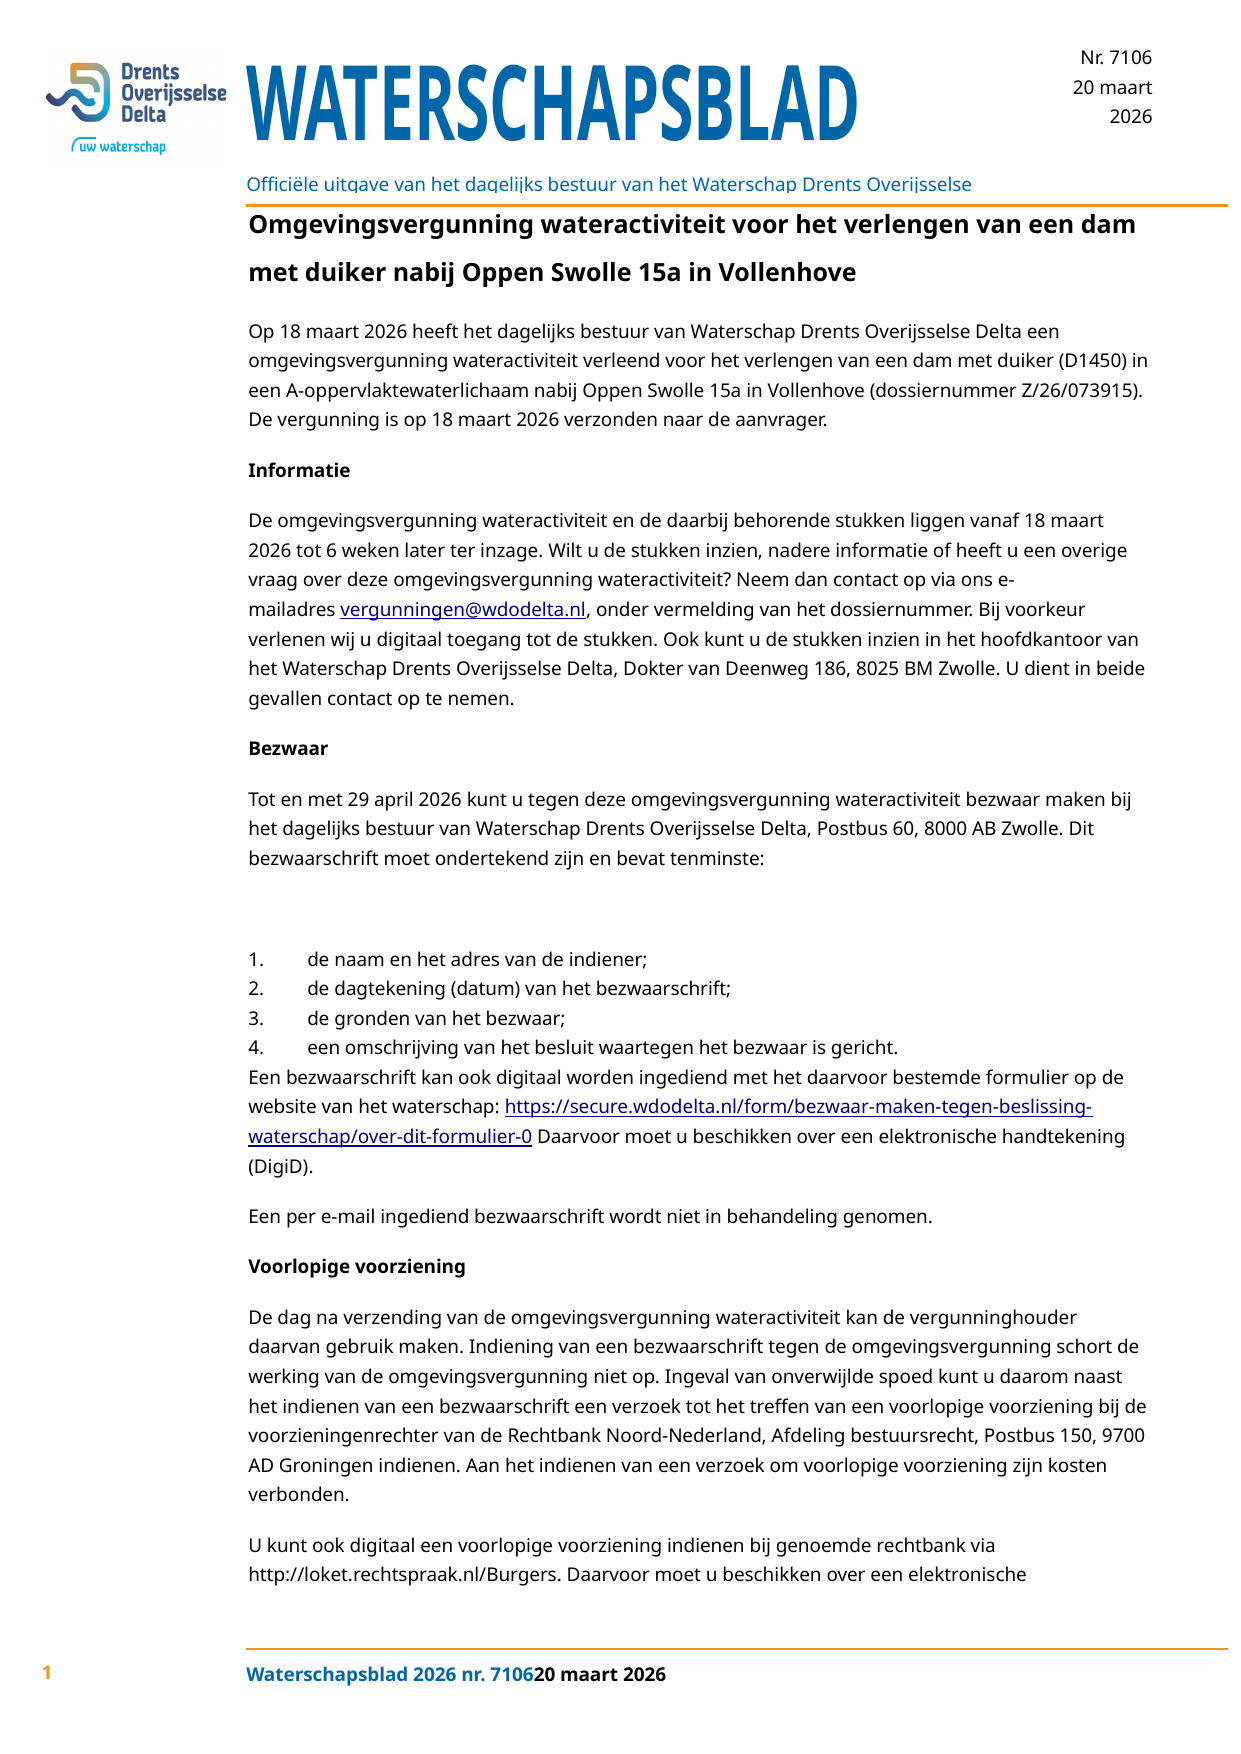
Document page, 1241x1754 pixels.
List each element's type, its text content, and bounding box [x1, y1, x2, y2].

text Voorlopige voorziening [248, 1254, 1152, 1279]
list de naam en het adres van de indiener; [248, 946, 1152, 972]
picture [41, 47, 231, 172]
text Tot en met 29 april 2026 kunt u tegen deze omgevingsvergunning wateractiviteit bezwaar maken bij het dagelijks bestuur van Waterschap Drents Overijsselse Delta, Postbus 60, 8000 AB Zwolle. Dit bezwaarschrift moet ondertekend zijn en bevat tenminste: [248, 786, 1152, 871]
text De dag na verzending van de omgevingsvergunning wateractiviteit kan de vergunninghouder daarvan gebruik maken. Indiening van een bezwaarschrift tegen de omgevingsvergunning schort de werking van de omgevingsvergunning niet op. Ingeval van onverwijlde spoed kunt u daarom naast het indienen van een bezwaarschrift een verzoek tot het treffen van een voorlopige voorziening bij de voorzieningenrechter van de Rechtbank Noord-Nederland, Afdeling bestuursrecht, Postbus 150, 9700 AD Groningen indienen. Aan het indienen van een verzoek om voorlopige voorziening zijn kosten verbonden. [248, 1304, 1152, 1507]
text Een per e-mail ingediend bezwaarschrift wordt niet in behandeling genomen. [248, 1203, 1152, 1229]
text Op 18 maart 2026 heeft het dagelijks bestuur van Waterschap Drents Overijsselse Delta een omgevingsvergunning wateractiviteit verleend voor het verlengen van een dam met duiker (D1450) in een A-oppervlaktewaterlichaam nabij Oppen Swolle 15a in Vollenhove (dossiernummer Z/26/073915). De vergunning is op 18 maart 2026 verzonden naar de aanvrager. [248, 318, 1152, 432]
text De omgevingsvergunning wateractiviteit en de daarbij behorende stukken liggen vanaf 18 maart 2026 tot 6 weken later ter inzage. Wilt u de stukken inzien, nadere informatie of heeft u een overige vraag over deze omgevingsvergunning wateractiviteit? Neem dan contact op via ons e-mailadres vergunningen@wdodelta.nl, onder vermelding van het dossiernummer. Bij voorkeur verlenen wij u digitaal toegang tot de stukken. Ook kunt u de stukken inzien in het hoofdkantoor van het Waterschap Drents Overijsselse Delta, Dokter van Deenweg 186, 8025 BM Zwolle. U dient in beide gevallen contact op te nemen. [248, 507, 1152, 711]
list de dagtekening (datum) van het bezwaarschrift; [248, 975, 1152, 1001]
text Informatie [248, 457, 1152, 483]
list een omschrijving van het besluit waartegen het bezwaar is gericht. [248, 1034, 1152, 1060]
text Omgevingsvergunning wateractiviteit voor het verlengen van een dam met duiker nabij Oppen Swolle 15a in Vollenhove [248, 207, 1152, 288]
text U kunt ook digitaal een voorlopige voorziening indienen bij genoemde rechtbank via http://loket.rechtspraak.nl/Burgers. Daarvoor moet u beschikken over een elektronische [248, 1532, 1152, 1587]
list de gronden van het bezwaar; [248, 1005, 1152, 1031]
text Bezwaar [248, 735, 1152, 761]
text Een bezwaarschrift kan ook digitaal worden ingediend met het daarvoor bestemde formulier op de website van het waterschap: https://secure.wdodelta.nl/form/bezwaar-maken-tegen-beslissing-waterschap/over-dit-formulier-0 Daarvoor moet u beschikken over een elektronische handtekening (DigiD). [248, 1064, 1152, 1179]
